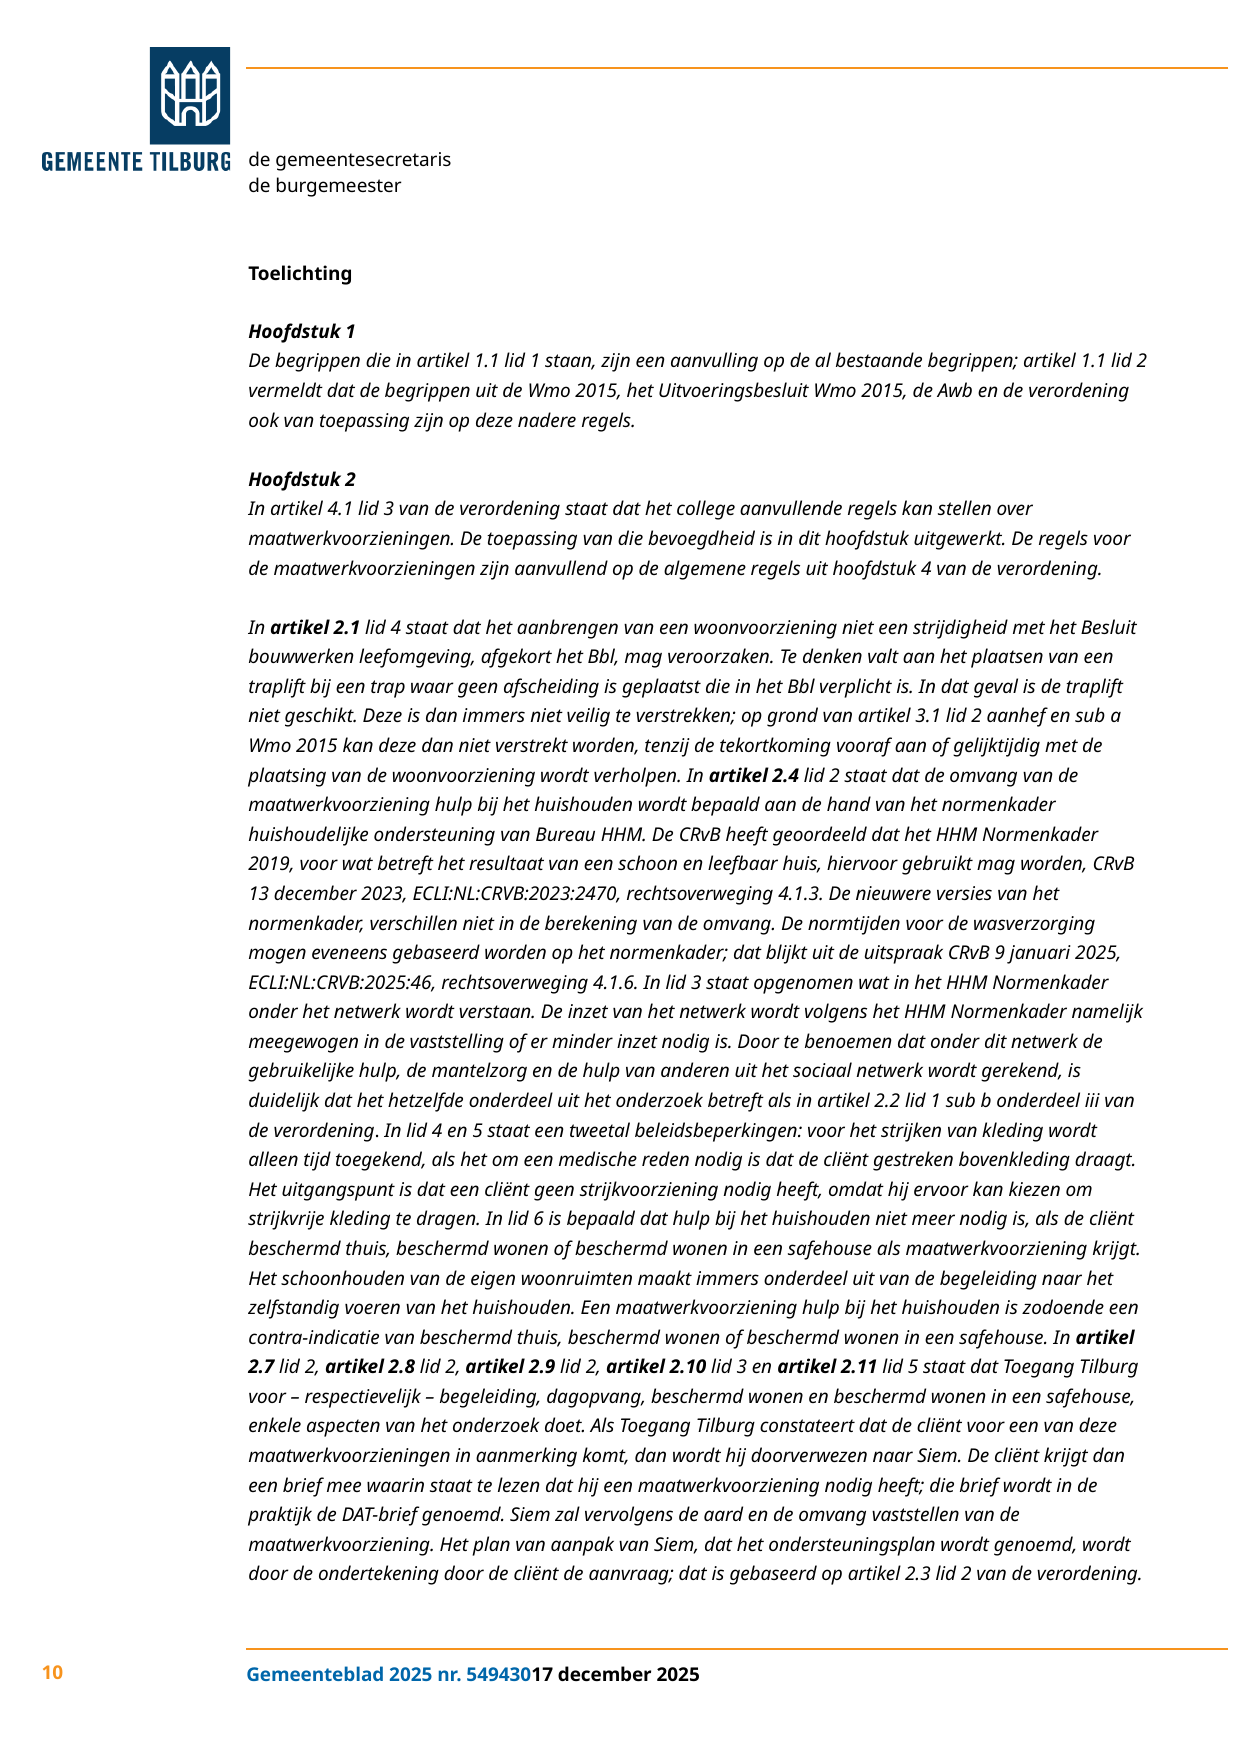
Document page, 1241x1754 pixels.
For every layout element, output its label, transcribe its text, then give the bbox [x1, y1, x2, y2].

text de burgemeester [248, 172, 1152, 198]
text de gemeentesecretaris [248, 146, 1152, 172]
text In artikel 2.1 lid 4 staat dat het aanbrengen van een woonvoorziening niet een strijdigheid met het Besluit bouwwerken leefomgeving, afgekort het Bbl, mag veroorzaken. Te denken valt aan het plaatsen van een traplift bij een trap waar geen afscheiding is geplaatst die in het Bbl verplicht is. In dat geval is de traplift niet geschikt. Deze is dan immers niet veilig te verstrekken; op grond van artikel 3.1 lid 2 aanhef en sub a Wmo 2015 kan deze dan niet verstrekt worden, tenzij de tekortkoming vooraf aan of gelijktijdig met de plaatsing van de woonvoorziening wordt verholpen. In artikel 2.4 lid 2 staat dat de omvang van de maatwerkvoorziening hulp bij het huishouden wordt bepaald aan de hand van het normenkader huishoudelijke ondersteuning van Bureau HHM. De CRvB heeft geoordeeld dat het HHM Normenkader 2019, voor wat betreft het resultaat van een schoon en leefbaar huis, hiervoor gebruikt mag worden, CRvB 13 december 2023, ECLI:NL:CRVB:2023:2470, rechtsoverweging 4.1.3. De nieuwere versies van het normenkader, verschillen niet in de berekening van de omvang. De normtijden voor de wasverzorging mogen eveneens gebaseerd worden op het normenkader; dat blijkt uit de uitspraak CRvB 9 januari 2025, ECLI:NL:CRVB:2025:46, rechtsoverweging 4.1.6. In lid 3 staat opgenomen wat in het HHM Normenkader onder het netwerk wordt verstaan. De inzet van het netwerk wordt volgens het HHM Normenkader namelijk meegewogen in de vaststelling of er minder inzet nodig is. Door te benoemen dat onder dit netwerk de gebruikelijke hulp, de mantelzorg en de hulp van anderen uit het sociaal netwerk wordt gerekend, is duidelijk dat het hetzelfde onderdeel uit het onderzoek betreft als in artikel 2.2 lid 1 sub b onderdeel iii van de verordening. In lid 4 en 5 staat een tweetal beleidsbeperkingen: voor het strijken van kleding wordt alleen tijd toegekend, als het om een medische reden nodig is dat de cliënt gestreken bovenkleding draagt. Het uitgangspunt is dat een cliënt geen strijkvoorziening nodig heeft, omdat hij ervoor kan kiezen om strijkvrije kleding te dragen. In lid 6 is bepaald dat hulp bij het huishouden niet meer nodig is, als de cliënt beschermd thuis, beschermd wonen of beschermd wonen in een safehouse als maatwerkvoorziening krijgt. Het schoonhouden van de eigen woonruimten maakt immers onderdeel uit van de begeleiding naar het zelfstandig voeren van het huishouden. Een maatwerkvoorziening hulp bij het huishouden is zodoende een contra-indicatie van beschermd thuis, beschermd wonen of beschermd wonen in een safehouse. In artikel 2.7 lid 2, artikel 2.8 lid 2, artikel 2.9 lid 2, artikel 2.10 lid 3 en artikel 2.11 lid 5 staat dat Toegang Tilburg voor – respectievelijk – begeleiding, dagopvang, beschermd wonen en beschermd wonen in een safehouse, enkele aspecten van het onderzoek doet. Als Toegang Tilburg constateert dat de cliënt voor een van deze maatwerkvoorzieningen in aanmerking komt, dan wordt hij doorverwezen naar Siem. De cliënt krijgt dan een brief mee waarin staat te lezen dat hij een maatwerkvoorziening nodig heeft; die brief wordt in de praktijk de DAT-brief genoemd. Siem zal vervolgens de aard en de omvang vaststellen van de maatwerkvoorziening. Het plan van aanpak van Siem, dat het ondersteuningsplan wordt genoemd, wordt door de ondertekening door de cliënt de aanvraag; dat is gebaseerd op artikel 2.3 lid 2 van de verordening. [248, 614, 1152, 1586]
picture [41, 47, 231, 172]
text In artikel 4.1 lid 3 van de verordening staat dat het college aanvullende regels kan stellen over maatwerkvoorzieningen. De toepassing van die bevoegdheid is in dit hoofdstuk uitgewerkt. De regels voor de maatwerkvoorzieningen zijn aanvullend op de algemene regels uit hoofdstuk 4 van de verordening. [248, 496, 1152, 580]
text Toelichting [248, 249, 1152, 289]
text De begrippen die in artikel 1.1 lid 1 staan, zijn een aanvulling op de al bestaande begrippen; artikel 1.1 lid 2 vermeldt dat de begrippen uit de Wmo 2015, het Uitvoeringsbesluit Wmo 2015, de Awb en de verordening ook van toepassing zijn op deze nadere regels. [248, 348, 1152, 432]
text Hoofdstuk 2 [248, 466, 1152, 492]
text Hoofdstuk 1 [248, 318, 1152, 344]
